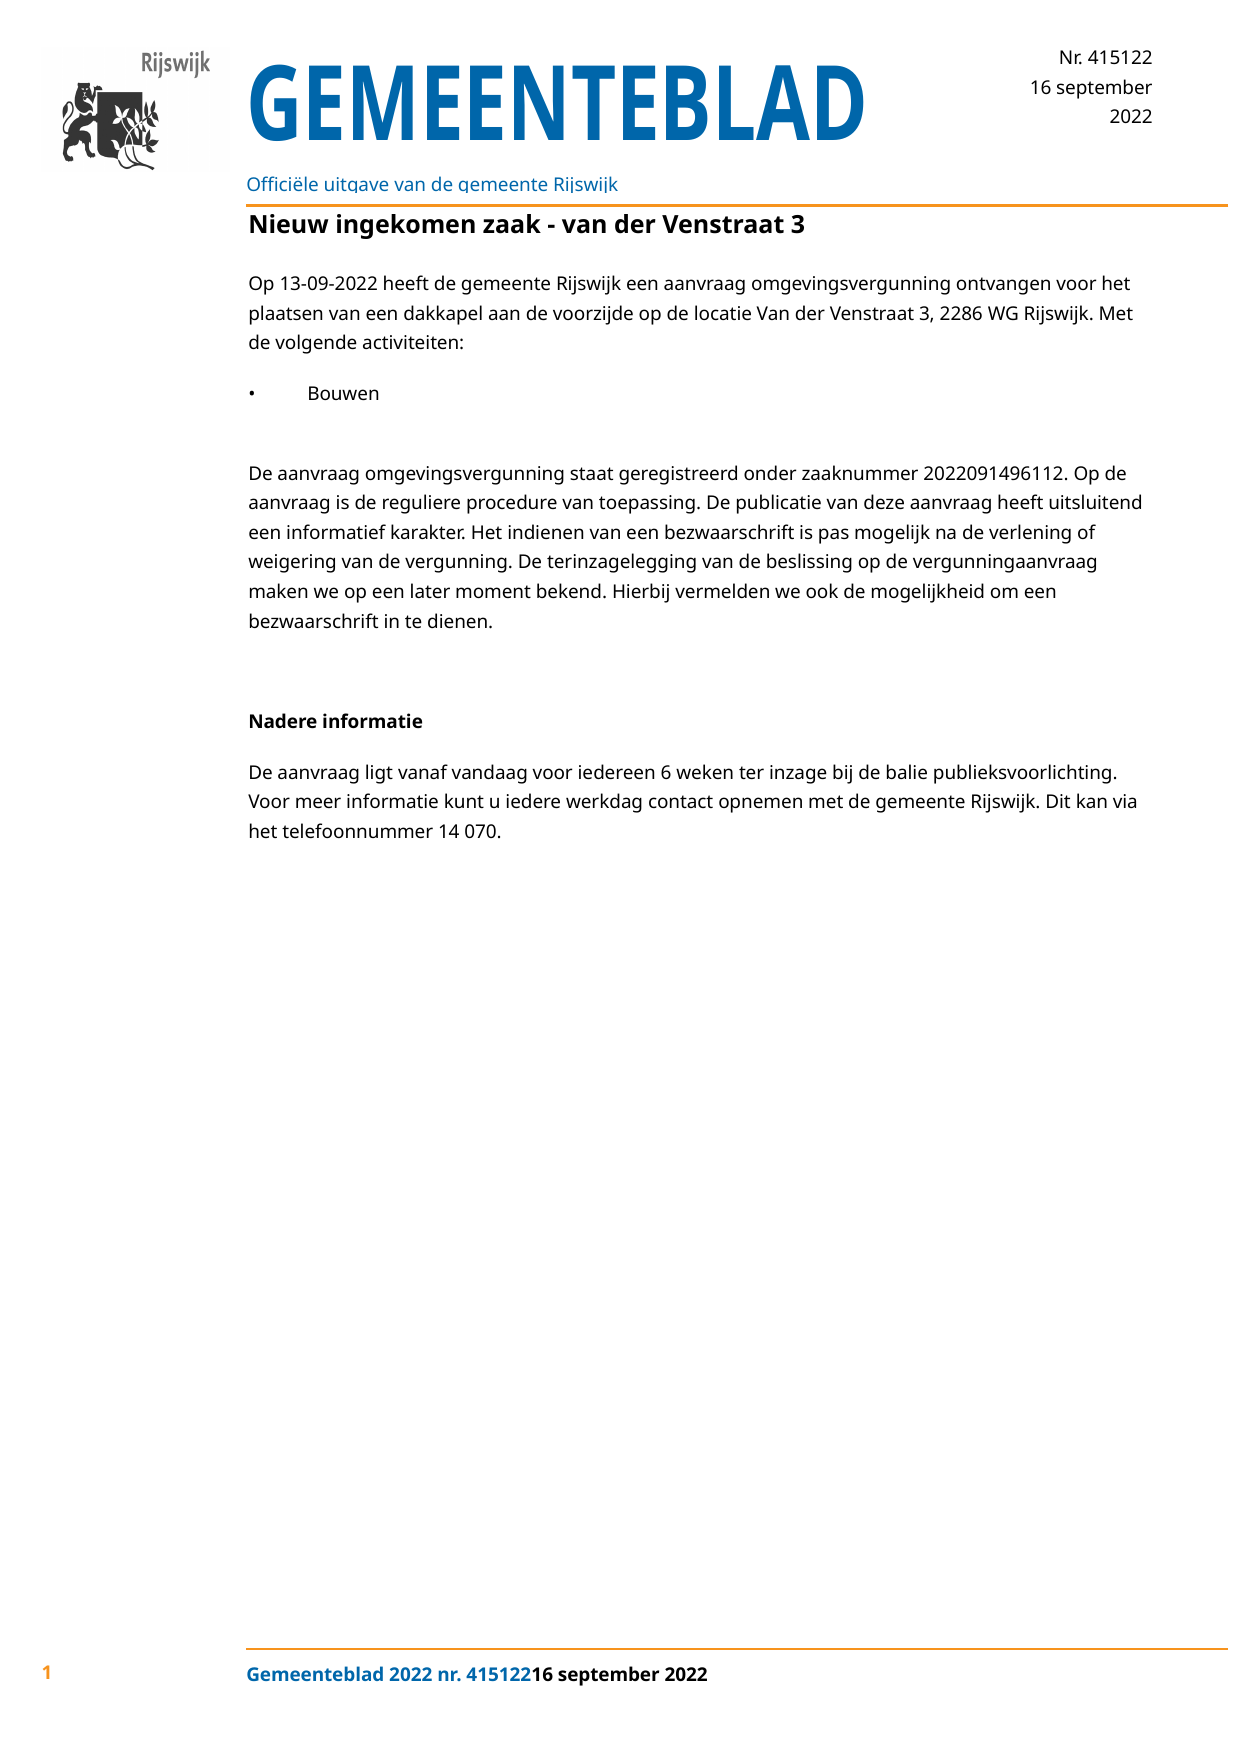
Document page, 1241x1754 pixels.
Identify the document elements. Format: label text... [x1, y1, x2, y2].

text De aanvraag omgevingsvergunning staat geregistreerd onder zaaknummer 2022091496112. Op de aanvraag is de reguliere procedure van toepassing. De publicatie van deze aanvraag heeft uitsluitend een informatief karakter. Het indienen van een bezwaarschrift is pas mogelijk na de verlening of weigering van de vergunning. De terinzagelegging van de beslissing op de vergunningaanvraag maken we op een later moment bekend. Hierbij vermelden we ook de mogelijkheid om een bezwaarschrift in te dienen. [248, 460, 1152, 633]
list Bouwen [248, 380, 1152, 406]
picture [41, 47, 231, 172]
text Nadere informatie [248, 709, 1152, 734]
text Op 13-09-2022 heeft de gemeente Rijswijk een aanvraag omgevingsvergunning ontvangen voor het plaatsen van een dakkapel aan de voorzijde op de locatie Van der Venstraat 3, 2286 WG Rijswijk. Met de volgende activiteiten: [248, 270, 1152, 355]
text De aanvraag ligt vanaf vandaag voor iedereen 6 weken ter inzage bij de balie publieksvoorlichting. Voor meer informatie kunt u iedere werkdag contact opnemen met de gemeente Rijswijk. Dit kan via het telefoonnummer 14 070. [248, 759, 1152, 844]
text Nieuw ingekomen zaak - van der Venstraat 3 [248, 207, 1152, 241]
